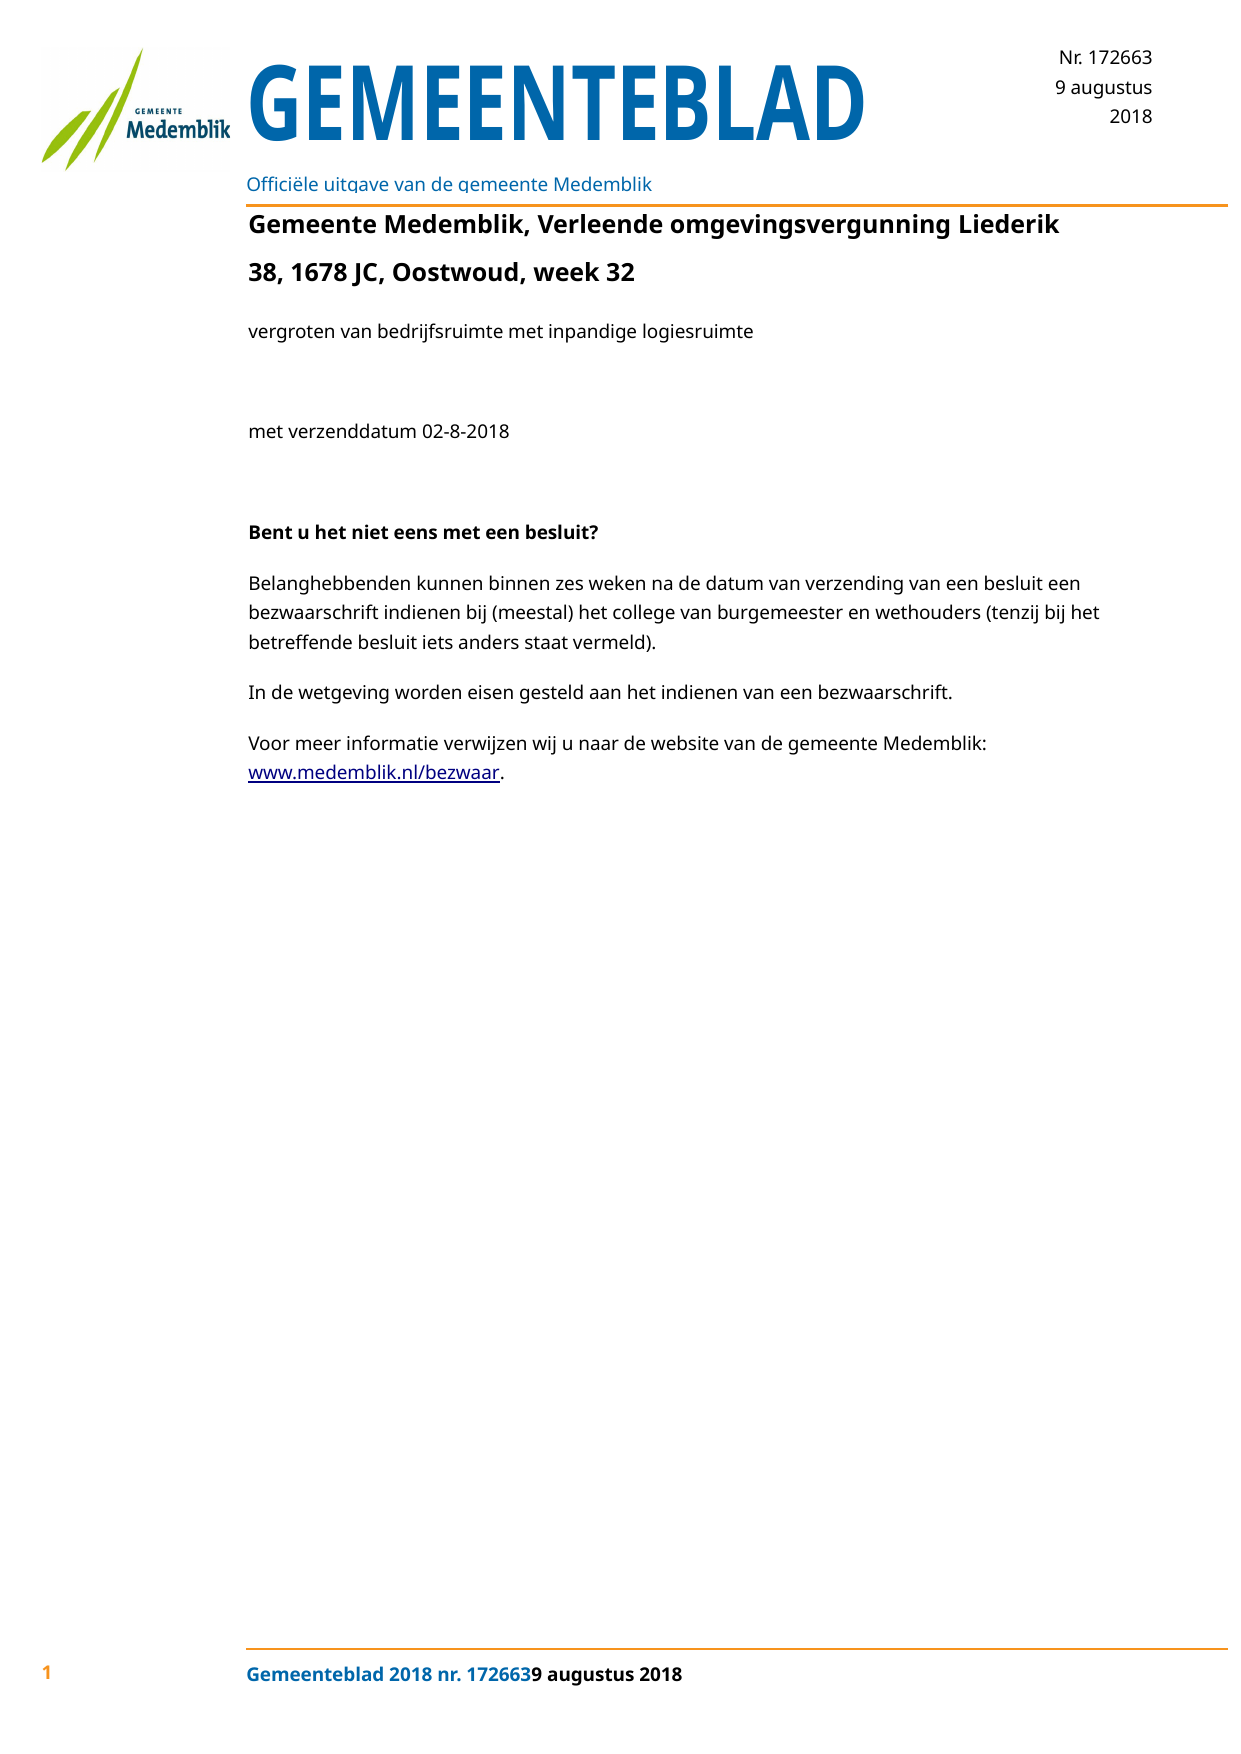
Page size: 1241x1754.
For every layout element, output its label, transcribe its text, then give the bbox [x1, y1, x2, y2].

text In de wetgeving worden eisen gesteld aan het indienen van een bezwaarschrift. [248, 679, 1152, 705]
text Bent u het niet eens met een besluit? [248, 519, 1152, 545]
text Voor meer informatie verwijzen wij u naar de website van de gemeente Medemblik: www.medemblik.nl/bezwaar. [248, 730, 1152, 785]
text Gemeente Medemblik, Verleende omgevingsvergunning Liederik 38, 1678 JC, Oostwoud, week 32 [248, 207, 1152, 288]
text vergroten van bedrijfsruimte met inpandige logiesruimte [248, 318, 1152, 344]
text met verzenddatum 02-8-2018 [248, 419, 1152, 444]
picture [41, 47, 231, 172]
text Belanghebbenden kunnen binnen zes weken na de datum van verzending van een besluit een bezwaarschrift indienen bij (meestal) het college van burgemeester en wethouders (tenzij bij het betreffende besluit iets anders staat vermeld). [248, 570, 1152, 655]
